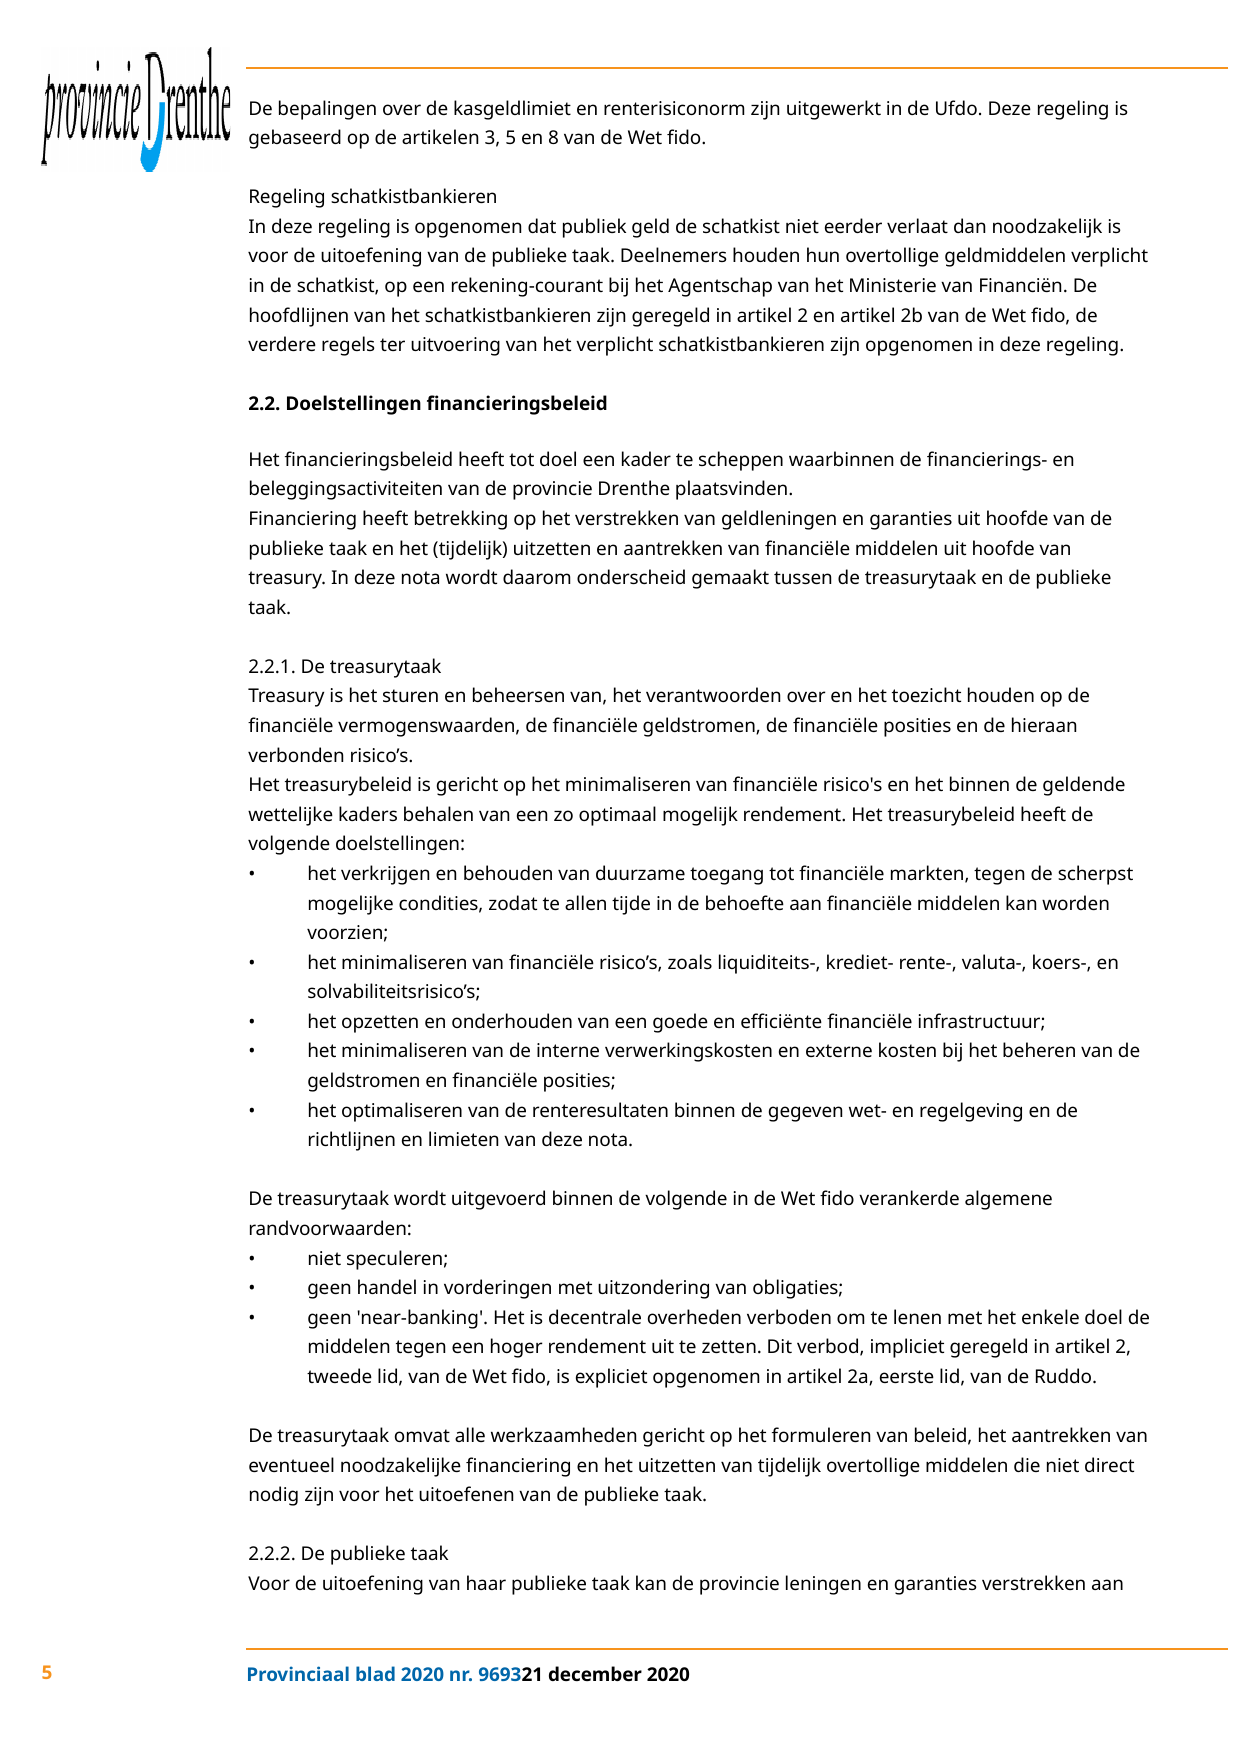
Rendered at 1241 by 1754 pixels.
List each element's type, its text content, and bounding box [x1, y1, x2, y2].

text Het financieringsbeleid heeft tot doel een kader te scheppen waarbinnen de financierings- en beleggingsactiviteiten van de provincie Drenthe plaatsvinden. [248, 446, 1152, 501]
list het optimaliseren van de renteresultaten binnen de gegeven wet- en regelgeving en de richtlijnen en limieten van deze nota. [248, 1097, 1152, 1152]
list geen handel in vorderingen met uitzondering van obligaties; [248, 1274, 1152, 1300]
text In deze regeling is opgenomen dat publiek geld de schatkist niet eerder verlaat dan noodzakelijk is voor de uitoefening van de publieke taak. Deelnemers houden hun overtollige geldmiddelen verplicht in de schatkist, op een rekening-courant bij het Agentschap van het Ministerie van Financiën. De hoofdlijnen van het schatkistbankieren zijn geregeld in artikel 2 en artikel 2b van de Wet fido, de verdere regels ter uitvoering van het verplicht schatkistbankieren zijn opgenomen in deze regeling. [248, 213, 1152, 357]
list het verkrijgen en behouden van duurzame toegang tot financiële markten, tegen de scherpst mogelijke condities, zodat te allen tijde in de behoefte aan financiële middelen kan worden voorzien; [248, 860, 1152, 945]
text Voor de uitoefening van haar publieke taak kan de provincie leningen en garanties verstrekken aan [248, 1570, 1152, 1596]
list het minimaliseren van de interne verwerkingskosten en externe kosten bij het beheren van de geldstromen en financiële posities; [248, 1038, 1152, 1093]
text De bepalingen over de kasgeldlimiet en renterisiconorm zijn uitgewerkt in de Ufdo. Deze regeling is gebaseerd op de artikelen 3, 5 en 8 van de Wet fido. [248, 95, 1152, 150]
list geen 'near-banking'. Het is decentrale overheden verboden om te lenen met het enkele doel de middelen tegen een hoger rendement uit te zetten. Dit verbod, impliciet geregeld in artikel 2, tweede lid, van de Wet fido, is expliciet opgenomen in artikel 2a, eerste lid, van de Ruddo. [248, 1304, 1152, 1389]
text Financiering heeft betrekking op het verstrekken van geldleningen en garanties uit hoofde van de publieke taak en het (tijdelijk) uitzetten en aantrekken van financiële middelen uit hoofde van treasury. In deze nota wordt daarom onderscheid gemaakt tussen de treasurytaak en de publieke taak. [248, 505, 1152, 619]
text 2.2. Doelstellingen financieringsbeleid [248, 391, 1152, 416]
list het minimaliseren van financiële risico’s, zoals liquiditeits-, krediet- rente-, valuta-, koers-, en solvabiliteitsrisico’s; [248, 949, 1152, 1004]
list niet speculeren; [248, 1245, 1152, 1270]
text Regeling schatkistbankieren [248, 183, 1152, 209]
text 2.2.1. De treasurytaak [248, 653, 1152, 679]
picture [41, 47, 231, 172]
list het opzetten en onderhouden van een goede en efficiënte financiële infrastructuur; [248, 1008, 1152, 1034]
text De treasurytaak omvat alle werkzaamheden gericht op het formuleren van beleid, het aantrekken van eventueel noodzakelijke financiering en het uitzetten van tijdelijk overtollige middelen die niet direct nodig zijn voor het uitoefenen van de publieke taak. [248, 1422, 1152, 1507]
text 2.2.2. De publieke taak [248, 1541, 1152, 1566]
text Treasury is het sturen en beheersen van, het verantwoorden over en het toezicht houden op de financiële vermogenswaarden, de financiële geldstromen, de financiële posities en de hieraan verbonden risico’s. [248, 683, 1152, 767]
text Het treasurybeleid is gericht op het minimaliseren van financiële risico's en het binnen de geldende wettelijke kaders behalen van een zo optimaal mogelijk rendement. Het treasurybeleid heeft de volgende doelstellingen: [248, 771, 1152, 856]
text De treasurytaak wordt uitgevoerd binnen de volgende in de Wet fido verankerde algemene randvoorwaarden: [248, 1186, 1152, 1241]
